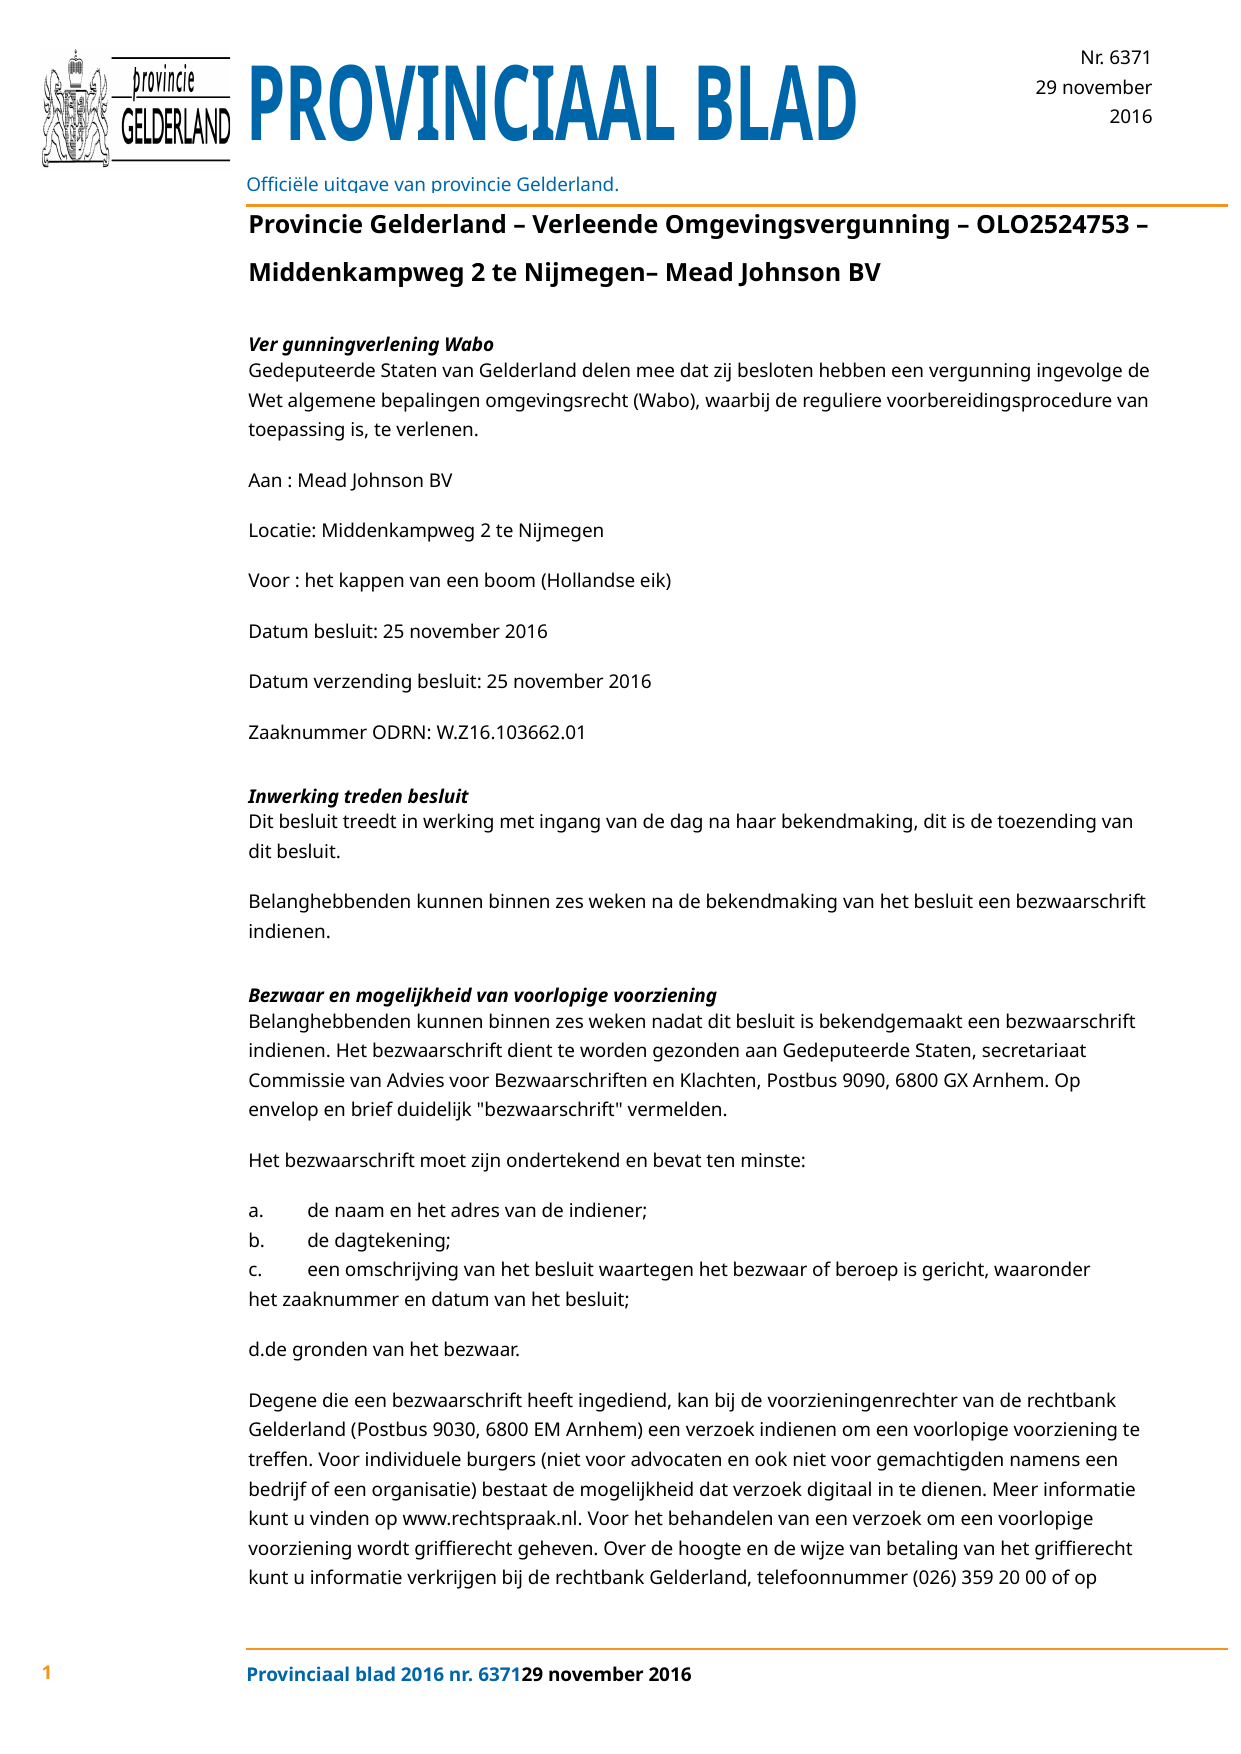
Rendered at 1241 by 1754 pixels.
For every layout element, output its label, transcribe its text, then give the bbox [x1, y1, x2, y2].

picture [41, 47, 231, 172]
list een omschrijving van het besluit waartegen het bezwaar of beroep is gericht, waaronder [248, 1257, 1152, 1282]
text Belanghebbenden kunnen binnen zes weken nadat dit besluit is bekendgemaakt een bezwaarschrift indienen. Het bezwaarschrift dient te worden gezonden aan Gedeputeerde Staten, secretariaat Commissie van Advies voor Bezwaarschriften en Klachten, Postbus 9090, 6800 GX Arnhem. Op envelop en brief duidelijk "bezwaarschrift" vermelden. [248, 1008, 1152, 1122]
list de naam en het adres van de indiener; [248, 1197, 1152, 1223]
text d.de gronden van het bezwaar. [248, 1337, 1152, 1362]
text Gedeputeerde Staten van Gelderland delen mee dat zij besloten hebben een vergunning ingevolge de Wet algemene bepalingen omgevingsrecht (Wabo), waarbij de reguliere voorbereidingsprocedure van toepassing is, te verlenen. [248, 357, 1152, 442]
text Datum verzending besluit: 25 november 2016 [248, 668, 1152, 694]
text het zaaknummer en datum van het besluit; [248, 1286, 1152, 1312]
text Locatie: Middenkampweg 2 te Nijmegen [248, 517, 1152, 543]
text Ver gunningverlening Wabo [248, 331, 1152, 357]
text Voor : het kappen van een boom (Hollandse eik) [248, 568, 1152, 593]
text Bezwaar en mogelijkheid van voorlopige voorziening [248, 982, 1152, 1008]
text Datum besluit: 25 november 2016 [248, 618, 1152, 644]
text Inwerking treden besluit [248, 783, 1152, 808]
text Degene die een bezwaarschrift heeft ingediend, kan bij de voorzieningenrechter van de rechtbank Gelderland (Postbus 9030, 6800 EM Arnhem) een verzoek indienen om een voorlopige voorziening te treffen. Voor individuele burgers (niet voor advocaten en ook niet voor gemachtigden namens een bedrijf of een organisatie) bestaat de mogelijkheid dat verzoek digitaal in te dienen. Meer informatie kunt u vinden op www.rechtspraak.nl. Voor het behandelen van een verzoek om een voorlopige voorziening wordt griffierecht geheven. Over de hoogte en de wijze van betaling van het griffierecht kunt u informatie verkrijgen bij de rechtbank Gelderland, telefoonnummer (026) 359 20 00 of op [248, 1387, 1152, 1590]
list de dagtekening; [248, 1227, 1152, 1253]
text Dit besluit treedt in werking met ingang van de dag na haar bekendmaking, dit is de toezending van dit besluit. [248, 808, 1152, 864]
text Provincie Gelderland – Verleende Omgevingsvergunning – OLO2524753 – Middenkampweg 2 te Nijmegen– Mead Johnson BV [248, 207, 1152, 288]
text Zaaknummer ODRN: W.Z16.103662.01 [248, 719, 1152, 744]
text Het bezwaarschrift moet zijn ondertekend en bevat ten minste: [248, 1147, 1152, 1173]
text Aan : Mead Johnson BV [248, 467, 1152, 492]
text Belanghebbenden kunnen binnen zes weken na de bekendmaking van het besluit een bezwaarschrift indienen. [248, 888, 1152, 944]
